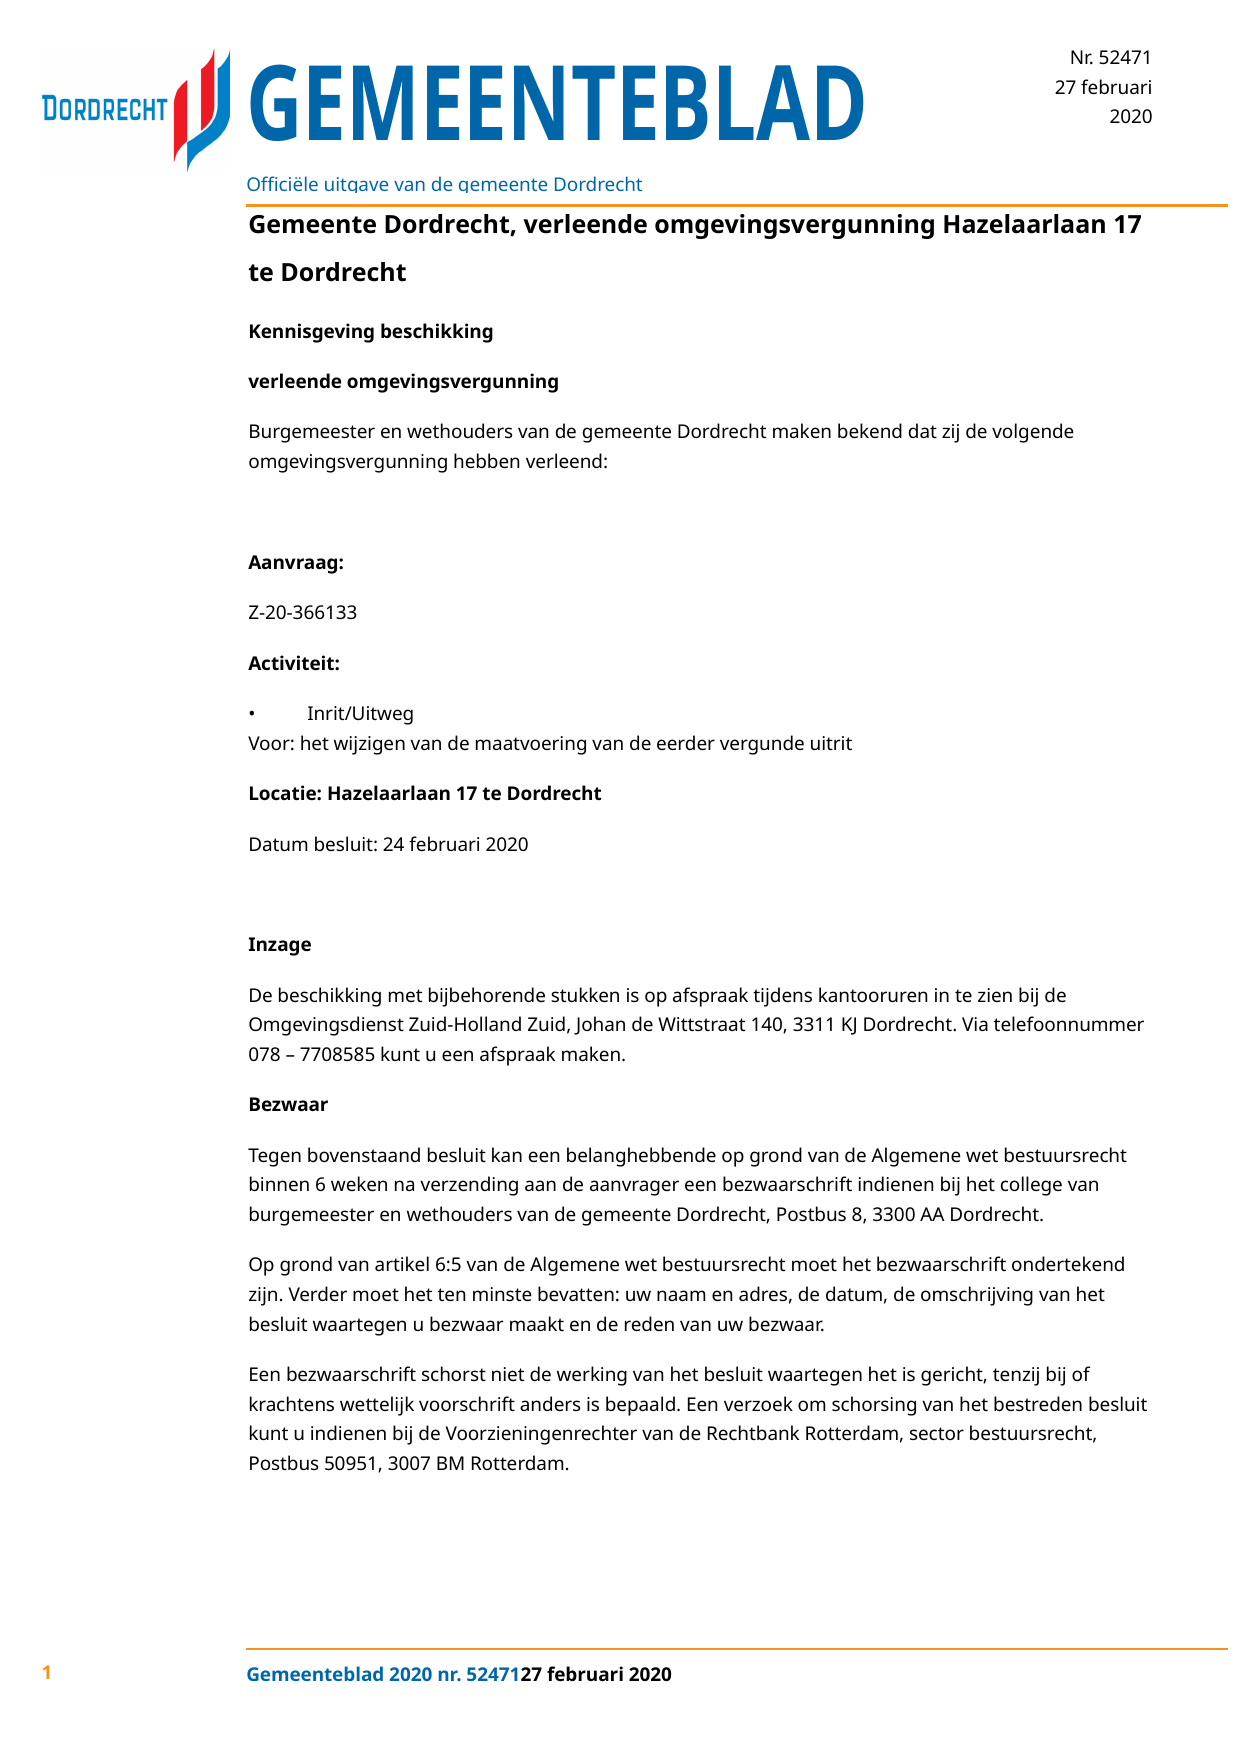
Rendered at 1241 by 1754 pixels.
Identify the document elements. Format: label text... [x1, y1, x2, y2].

text Kennisgeving beschikking [248, 318, 1152, 344]
text Datum besluit: 24 februari 2020 [248, 831, 1152, 857]
text Gemeente Dordrecht, verleende omgevingsvergunning Hazelaarlaan 17 te Dordrecht [248, 207, 1152, 288]
text Inzage [248, 932, 1152, 957]
text De beschikking met bijbehorende stukken is op afspraak tijdens kantooruren in te zien bij de Omgevingsdienst Zuid-Holland Zuid, Johan de Wittstraat 140, 3311 KJ Dordrecht. Via telefoonnummer 078 – 7708585 kunt u een afspraak maken. [248, 982, 1152, 1067]
text verleende omgevingsvergunning [248, 368, 1152, 394]
text Z-20-366133 [248, 599, 1152, 625]
text Aanvraag: [248, 549, 1152, 575]
text Voor: het wijzigen van de maatvoering van de eerder vergunde uitrit [248, 730, 1152, 756]
text Op grond van artikel 6:5 van de Algemene wet bestuursrecht moet het bezwaarschrift ondertekend zijn. Verder moet het ten minste bevatten: uw naam en adres, de datum, de omschrijving van het besluit waartegen u bezwaar maakt en de reden van uw bezwaar. [248, 1252, 1152, 1337]
text Locatie: Hazelaarlaan 17 te Dordrecht [248, 780, 1152, 806]
text Burgemeester en wethouders van de gemeente Dordrecht maken bekend dat zij de volgende omgevingsvergunning hebben verleend: [248, 419, 1152, 474]
text Tegen bovenstaand besluit kan een belanghebbende op grond van de Algemene wet bestuursrecht binnen 6 weken na verzending aan de aanvrager een bezwaarschrift indienen bij het college van burgemeester en wethouders van de gemeente Dordrecht, Postbus 8, 3300 AA Dordrecht. [248, 1142, 1152, 1227]
text Bezwaar [248, 1092, 1152, 1117]
picture [41, 47, 231, 172]
text Een bezwaarschrift schorst niet de werking van het besluit waartegen het is gericht, tenzij bij of krachtens wettelijk voorschrift anders is bepaald. Een verzoek om schorsing van het bestreden besluit kunt u indienen bij de Voorzieningenrechter van de Rechtbank Rotterdam, sector bestuursrecht, Postbus 50951, 3007 BM Rotterdam. [248, 1361, 1152, 1476]
list Inrit/Uitweg [248, 700, 1152, 726]
text Activiteit: [248, 650, 1152, 676]
